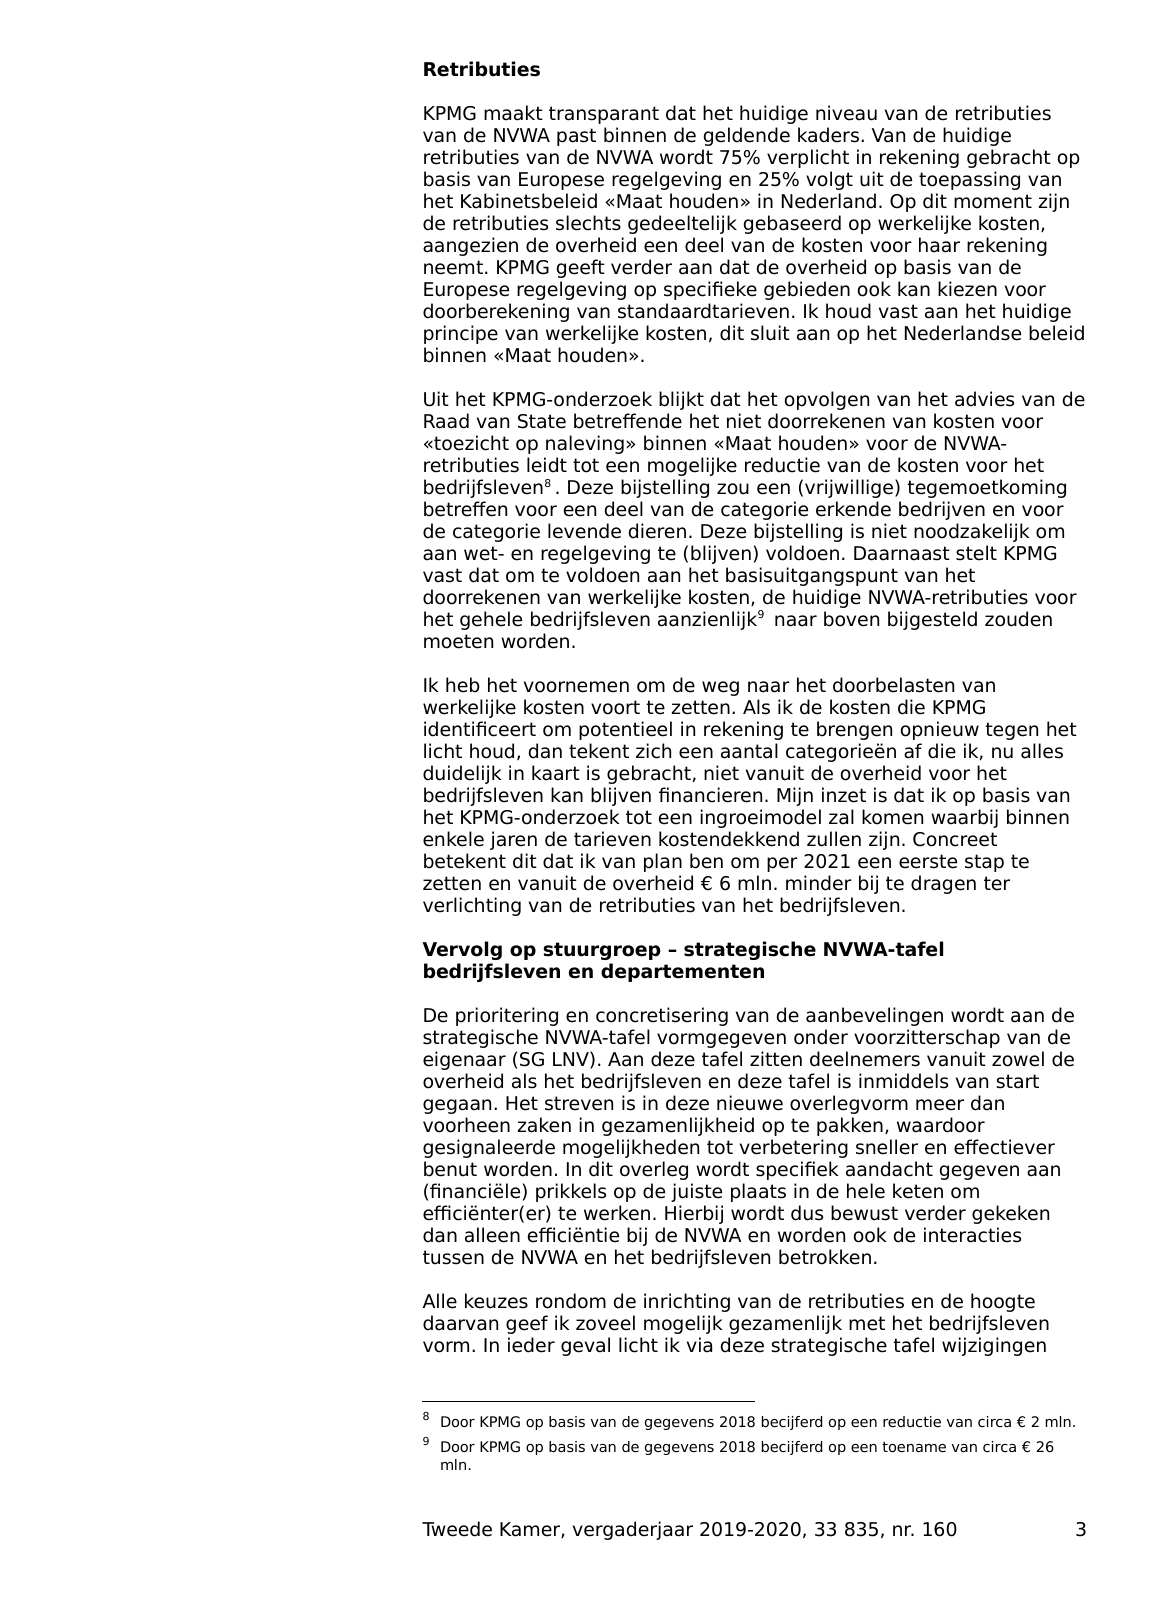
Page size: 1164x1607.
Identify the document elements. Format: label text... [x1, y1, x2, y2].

text Uit het KPMG-onderzoek blijkt dat het opvolgen van het advies van de Raad van State betreffende het niet doorrekenen van kosten voor «toezicht op naleving» binnen «Maat houden» voor de NVWA-retributies leidt tot een mogelijke reductie van de kosten voor het bedrijfsleven. Deze bijstelling zou een (vrijwillige) tegemoetkoming betreffen voor een deel van de categorie erkende bedrijven en voor de categorie levende dieren. Deze bijstelling is niet noodzakelijk om aan wet- en regelgeving te (blijven) voldoen. Daarnaast stelt KPMG vast dat om te voldoen aan het basisuitgangspunt van het doorrekenen van werkelijke kosten, de huidige NVWA-retributies voor het gehele bedrijfsleven aanzienlijk naar boven bijgesteld zouden moeten worden. [422, 389, 1087, 653]
text De prioritering en concretisering van de aanbevelingen wordt aan de strategische NVWA-tafel vormgegeven onder voorzitterschap van de eigenaar (SG LNV). Aan deze tafel zitten deelnemers vanuit zowel de overheid als het bedrijfsleven en deze tafel is inmiddels van start gegaan. Het streven is in deze nieuwe overlegvorm meer dan voorheen zaken in gezamenlijkheid op te pakken, waardoor gesignaleerde mogelijkheden tot verbetering sneller en effectiever benut worden. In dit overleg wordt specifiek aandacht gegeven aan (financiële) prikkels op de juiste plaats in de hele keten om efficiënter(er) te werken. Hierbij wordt dus bewust verder gekeken dan alleen efficiëntie bij de NVWA en worden ook de interacties tussen de NVWA en het bedrijfsleven betrokken. [422, 1005, 1087, 1269]
subtitle Vervolg op stuurgroep – strategische NVWA-tafel bedrijfsleven en departementen [422, 939, 1087, 983]
text Ik heb het voornemen om de weg naar het doorbelasten van werkelijke kosten voort te zetten. Als ik de kosten die KPMG identificeert om potentieel in rekening te brengen opnieuw tegen het licht houd, dan tekent zich een aantal categorieën af die ik, nu alles duidelijk in kaart is gebracht, niet vanuit de overheid voor het bedrijfsleven kan blijven financieren. Mijn inzet is dat ik op basis van het KPMG-onderzoek tot een ingroeimodel zal komen waarbij binnen enkele jaren de tarieven kostendekkend zullen zijn. Concreet betekent dit dat ik van plan ben om per 2021 een eerste stap te zetten en vanuit de overheid € 6 mln. minder bij te dragen ter verlichting van de retributies van het bedrijfsleven. [422, 675, 1087, 917]
subtitle Retributies [422, 59, 1087, 81]
text Alle keuzes rondom de inrichting van de retributies en de hoogte daarvan geef ik zoveel mogelijk gezamenlijk met het bedrijfsleven vorm. In ieder geval licht ik via deze strategische tafel wijzigingen [422, 1291, 1087, 1357]
text KPMG maakt transparant dat het huidige niveau van de retributies van de NVWA past binnen de geldende kaders. Van de huidige retributies van de NVWA wordt 75% verplicht in rekening gebracht op basis van Europese regelgeving en 25% volgt uit de toepassing van het Kabinetsbeleid «Maat houden» in Nederland. Op dit moment zijn de retributies slechts gedeeltelijk gebaseerd op werkelijke kosten, aangezien de overheid een deel van de kosten voor haar rekening neemt. KPMG geeft verder aan dat de overheid op basis van de Europese regelgeving op specifieke gebieden ook kan kiezen voor doorberekening van standaardtarieven. Ik houd vast aan het huidige principe van werkelijke kosten, dit sluit aan op het Nederlandse beleid binnen «Maat houden». [422, 103, 1087, 367]
text Door KPMG op basis van de gegevens 2018 becijferd op een reductie van circa € 2 mln. [422, 1410, 1087, 1432]
text Door KPMG op basis van de gegevens 2018 becijferd op een toename van circa € 26 mln. [422, 1435, 1087, 1474]
